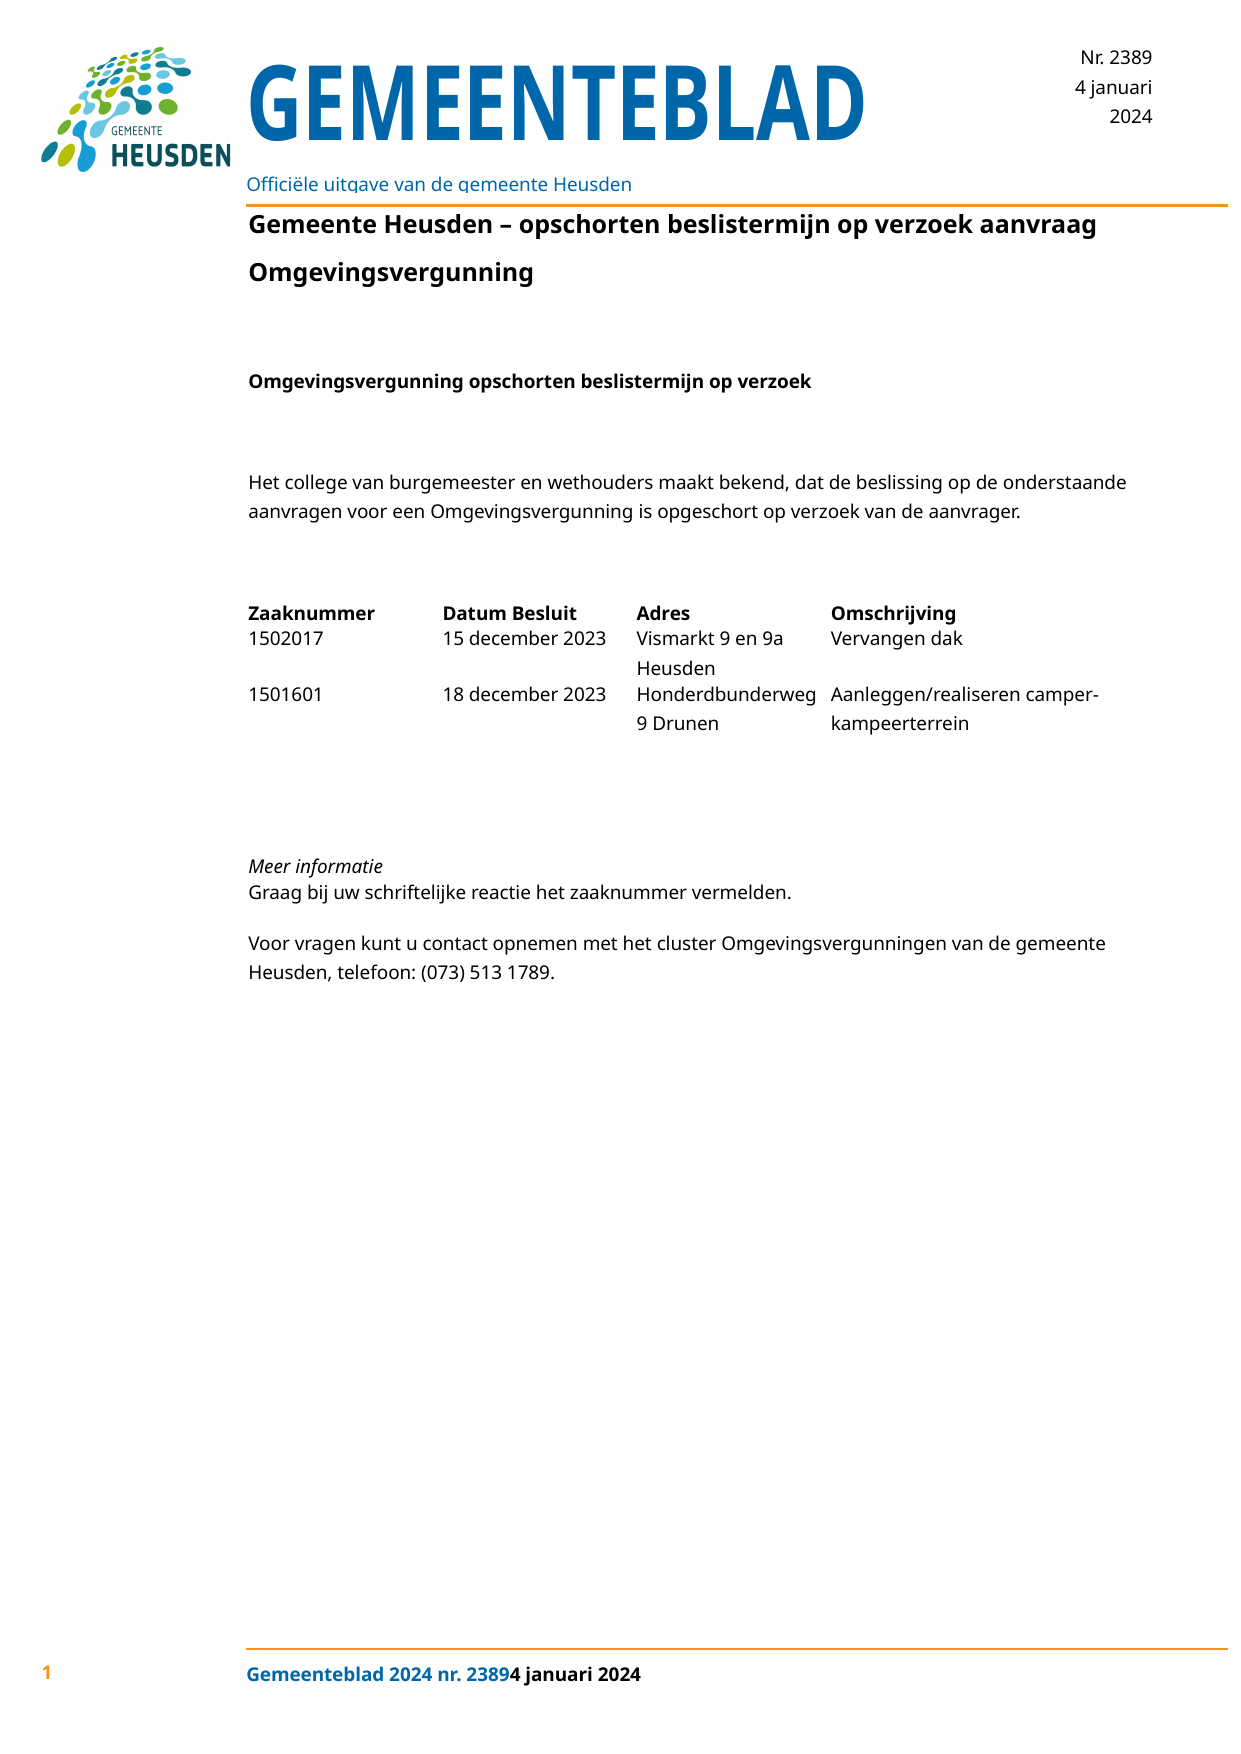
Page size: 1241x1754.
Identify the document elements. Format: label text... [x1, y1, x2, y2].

table_cell Honderdbunderweg 9 Drunen [636, 681, 831, 736]
table_header Zaaknummer [248, 600, 442, 625]
text Graag bij uw schriftelijke reactie het zaaknummer vermelden. [248, 879, 1152, 905]
table_cell 1502017 [248, 625, 442, 681]
table_cell 1501601 [248, 681, 442, 736]
text Het college van burgemeester en wethouders maakt bekend, dat de beslissing op de onderstaande aanvragen voor een Omgevingsvergunning is opgeschort op verzoek van de aanvrager. [248, 469, 1152, 524]
table_header Omschrijving [831, 600, 1152, 625]
table_cell Vismarkt 9 en 9a Heusden [636, 625, 831, 681]
picture [41, 47, 231, 172]
text Gemeente Heusden – opschorten beslistermijn op verzoek aanvraag Omgevingsvergunning [248, 207, 1152, 288]
table_cell 18 december 2023 [442, 681, 636, 736]
table_cell Aanleggen/realiseren camper- kampeerterrein [831, 681, 1152, 736]
table_header Adres [636, 600, 831, 625]
text Omgevingsvergunning opschorten beslistermijn op verzoek [248, 368, 1152, 394]
text Meer informatie [248, 854, 1152, 879]
table_cell 15 december 2023 [442, 625, 636, 681]
table_header Datum Besluit [442, 600, 636, 625]
text Voor vragen kunt u contact opnemen met het cluster Omgevingsvergunningen van de gemeente Heusden, telefoon: (073) 513 1789. [248, 930, 1152, 985]
table_cell Vervangen dak [831, 625, 1152, 681]
